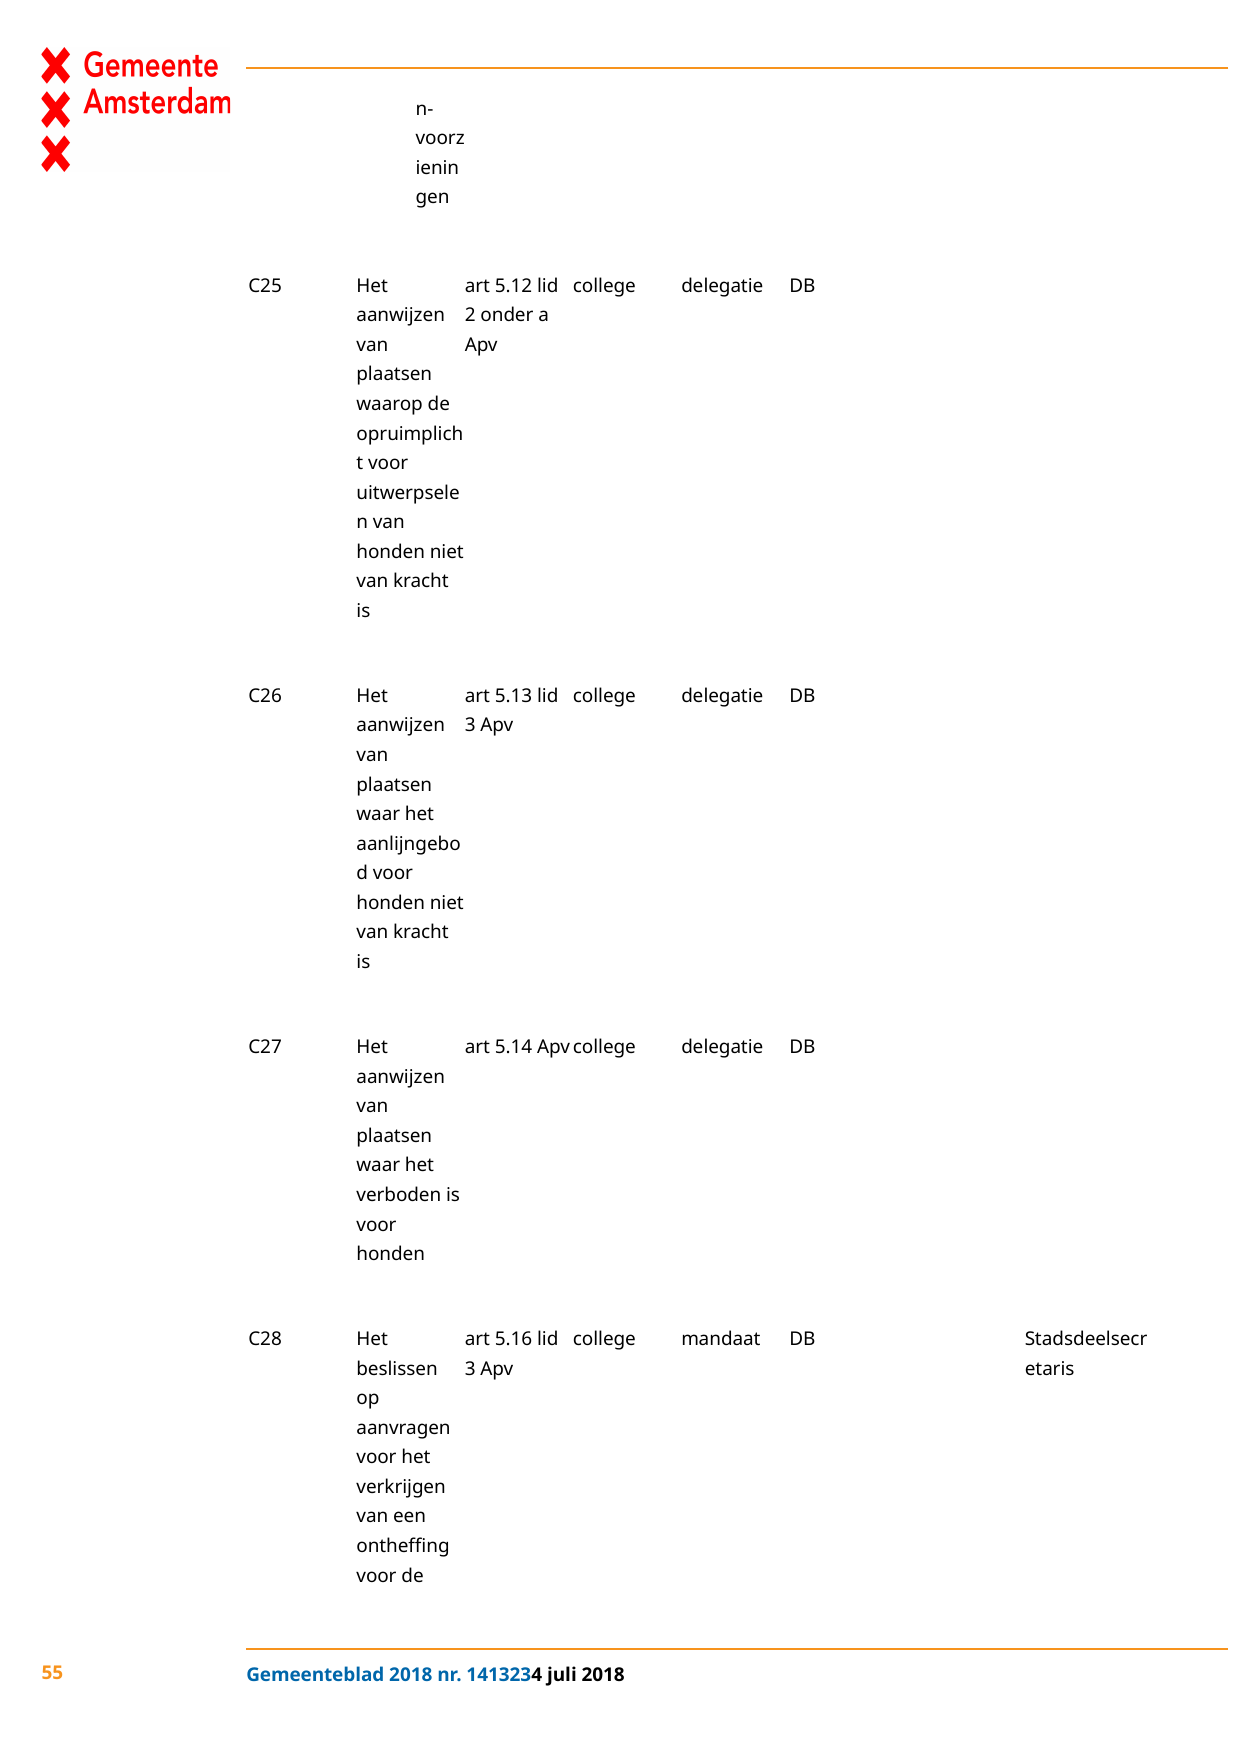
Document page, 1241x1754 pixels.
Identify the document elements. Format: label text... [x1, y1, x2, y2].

table_cell [898, 1296, 1024, 1588]
table_header Het aanwijzen van plaatsen waarop de opruimplicht voor uitwerpselen van honden niet van kracht is [356, 242, 464, 652]
table_header [1025, 242, 1152, 652]
table_cell art 5.16 lid 3 Apv [465, 1296, 573, 1588]
table_cell [898, 653, 1024, 1004]
table_cell delegatie [681, 1004, 789, 1296]
table_cell C27 [248, 1004, 356, 1296]
table_cell [681, 95, 789, 239]
table_cell [1025, 95, 1152, 239]
table_cell C26 [248, 653, 356, 1004]
table_header [898, 242, 1024, 652]
table_cell [1025, 653, 1152, 1004]
table_cell [1025, 1004, 1152, 1296]
table_cell Het beslissen op aanvragen voor het verkrijgen van een ontheffing voor de [356, 1296, 464, 1588]
table_cell [789, 95, 897, 239]
table_header college [573, 242, 681, 652]
table_cell DB [789, 653, 897, 1004]
table_cell [248, 95, 356, 239]
table_cell Het aanwijzen van plaatsen waar het aanlijngebod voor honden niet van kracht is [356, 653, 464, 1004]
table_cell college [573, 1004, 681, 1296]
table_cell art 5.13 lid 3 Apv [465, 653, 573, 1004]
table_cell delegatie [681, 653, 789, 1004]
table_cell mandaat [681, 1296, 789, 1588]
table_cell DB [789, 1296, 897, 1588]
table_cell art 5.14 Apv [465, 1004, 573, 1296]
table_cell DB [789, 1004, 897, 1296]
table_header C25 [248, 242, 356, 652]
table_header art 5.12 lid 2 onder a Apv [465, 242, 573, 652]
table_header DB [789, 242, 897, 652]
table_cell Stadsdeelsecretaris [1025, 1296, 1152, 1588]
table_cell college [573, 1296, 681, 1588]
table_cell [573, 95, 681, 239]
picture [41, 47, 231, 172]
table_cell [898, 1004, 1024, 1296]
table_cell college [573, 653, 681, 1004]
table_header delegatie [681, 242, 789, 652]
table_cell [465, 95, 573, 239]
table_cell n-voorzieningen [356, 95, 464, 239]
table_cell C28 [248, 1296, 356, 1588]
table_cell Het aanwijzen van plaatsen waar het verboden is voor honden [356, 1004, 464, 1296]
table_cell [898, 95, 1024, 239]
